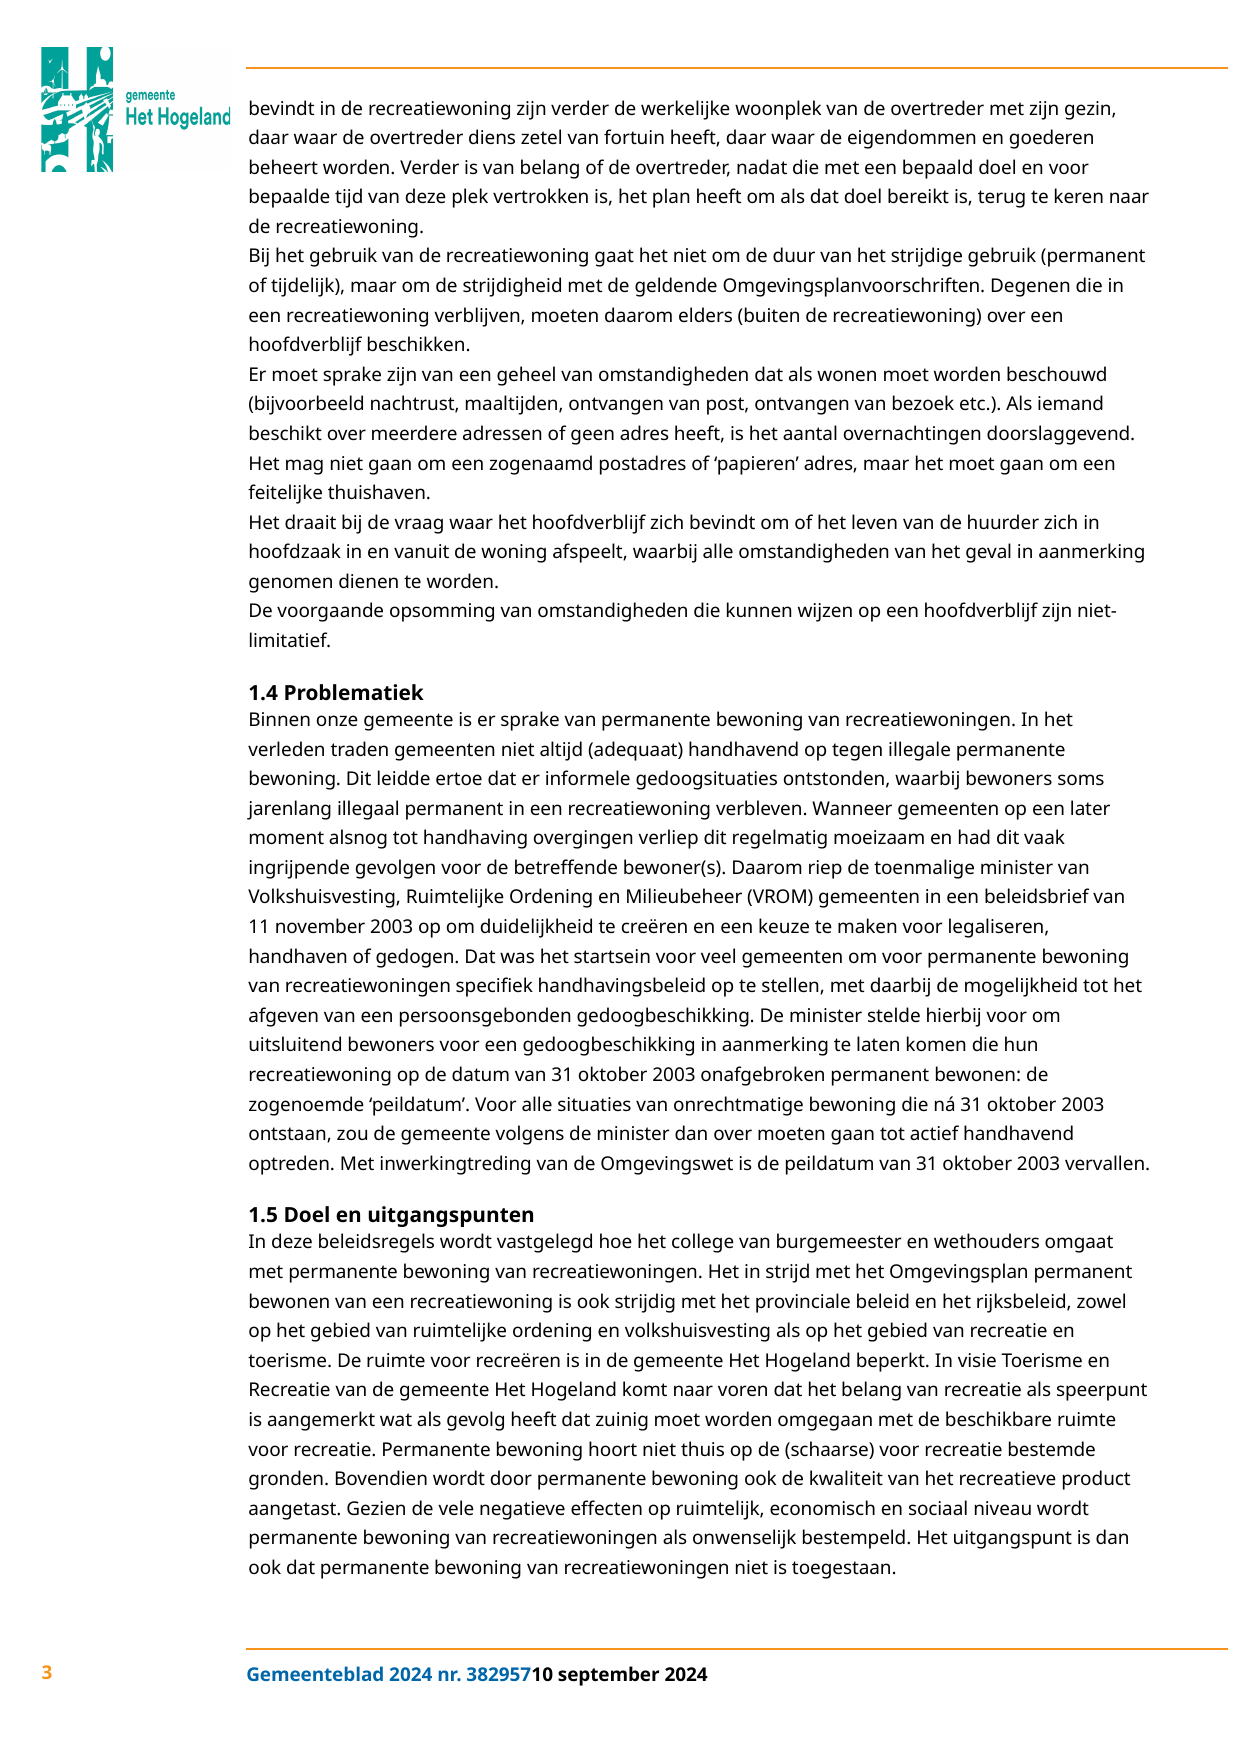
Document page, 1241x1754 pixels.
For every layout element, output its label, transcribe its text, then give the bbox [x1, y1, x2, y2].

text 1.4 Problematiek [248, 678, 1152, 706]
text De voorgaande opsomming van omstandigheden die kunnen wijzen op een hoofdverblijf zijn niet-limitatief. [248, 598, 1152, 653]
picture [41, 47, 231, 172]
text Er moet sprake zijn van een geheel van omstandigheden dat als wonen moet worden beschouwd (bijvoorbeeld nachtrust, maaltijden, ontvangen van post, ontvangen van bezoek etc.). Als iemand beschikt over meerdere adressen of geen adres heeft, is het aantal overnachtingen doorslaggevend. Het mag niet gaan om een zogenaamd postadres of ‘papieren’ adres, maar het moet gaan om een feitelijke thuishaven. [248, 361, 1152, 505]
text In deze beleidsregels wordt vastgelegd hoe het college van burgemeester en wethouders omgaat met permanente bewoning van recreatiewoningen. Het in strijd met het Omgevingsplan permanent bewonen van een recreatiewoning is ook strijdig met het provinciale beleid en het rijksbeleid, zowel op het gebied van ruimtelijke ordening en volkshuisvesting als op het gebied van recreatie en toerisme. De ruimte voor recreëren is in de gemeente Het Hogeland beperkt. In visie Toerisme en Recreatie van de gemeente Het Hogeland komt naar voren dat het belang van recreatie als speerpunt is aangemerkt wat als gevolg heeft dat zuinig moet worden omgegaan met de beschikbare ruimte voor recreatie. Permanente bewoning hoort niet thuis op de (schaarse) voor recreatie bestemde gronden. Bovendien wordt door permanente bewoning ook de kwaliteit van het recreatieve product aangetast. Gezien de vele negatieve effecten op ruimtelijk, economisch en sociaal niveau wordt permanente bewoning van recreatiewoningen als onwenselijk bestempeld. Het uitgangspunt is dan ook dat permanente bewoning van recreatiewoningen niet is toegestaan. [248, 1229, 1152, 1580]
text Binnen onze gemeente is er sprake van permanente bewoning van recreatiewoningen. In het verleden traden gemeenten niet altijd (adequaat) handhavend op tegen illegale permanente bewoning. Dit leidde ertoe dat er informele gedoogsituaties ontstonden, waarbij bewoners soms jarenlang illegaal permanent in een recreatiewoning verbleven. Wanneer gemeenten op een later moment alsnog tot handhaving overgingen verliep dit regelmatig moeizaam en had dit vaak ingrijpende gevolgen voor de betreffende bewoner(s). Daarom riep de toenmalige minister van Volkshuisvesting, Ruimtelijke Ordening en Milieubeheer (VROM) gemeenten in een beleidsbrief van 11 november 2003 op om duidelijkheid te creëren en een keuze te maken voor legaliseren, handhaven of gedogen. Dat was het startsein voor veel gemeenten om voor permanente bewoning van recreatiewoningen specifiek handhavingsbeleid op te stellen, met daarbij de mogelijkheid tot het afgeven van een persoonsgebonden gedoogbeschikking. De minister stelde hierbij voor om uitsluitend bewoners voor een gedoogbeschikking in aanmerking te laten komen die hun recreatiewoning op de datum van 31 oktober 2003 onafgebroken permanent bewonen: de zogenoemde ‘peildatum’. Voor alle situaties van onrechtmatige bewoning die ná 31 oktober 2003 ontstaan, zou de gemeente volgens de minister dan over moeten gaan tot actief handhavend optreden. Met inwerkingtreding van de Omgevingswet is de peildatum van 31 oktober 2003 vervallen. [248, 706, 1152, 1176]
text 1.5 Doel en uitgangspunten [248, 1200, 1152, 1229]
text Bij het gebruik van de recreatiewoning gaat het niet om de duur van het strijdige gebruik (permanent of tijdelijk), maar om de strijdigheid met de geldende Omgevingsplanvoorschriften. Degenen die in een recreatiewoning verblijven, moeten daarom elders (buiten de recreatiewoning) over een hoofdverblijf beschikken. [248, 243, 1152, 357]
text bevindt in de recreatiewoning zijn verder de werkelijke woonplek van de overtreder met zijn gezin, daar waar de overtreder diens zetel van fortuin heeft, daar waar de eigendommen en goederen beheert worden. Verder is van belang of de overtreder, nadat die met een bepaald doel en voor bepaalde tijd van deze plek vertrokken is, het plan heeft om als dat doel bereikt is, terug te keren naar de recreatiewoning. [248, 95, 1152, 239]
text Het draait bij de vraag waar het hoofdverblijf zich bevindt om of het leven van de huurder zich in hoofdzaak in en vanuit de woning afspeelt, waarbij alle omstandigheden van het geval in aanmerking genomen dienen te worden. [248, 509, 1152, 594]
